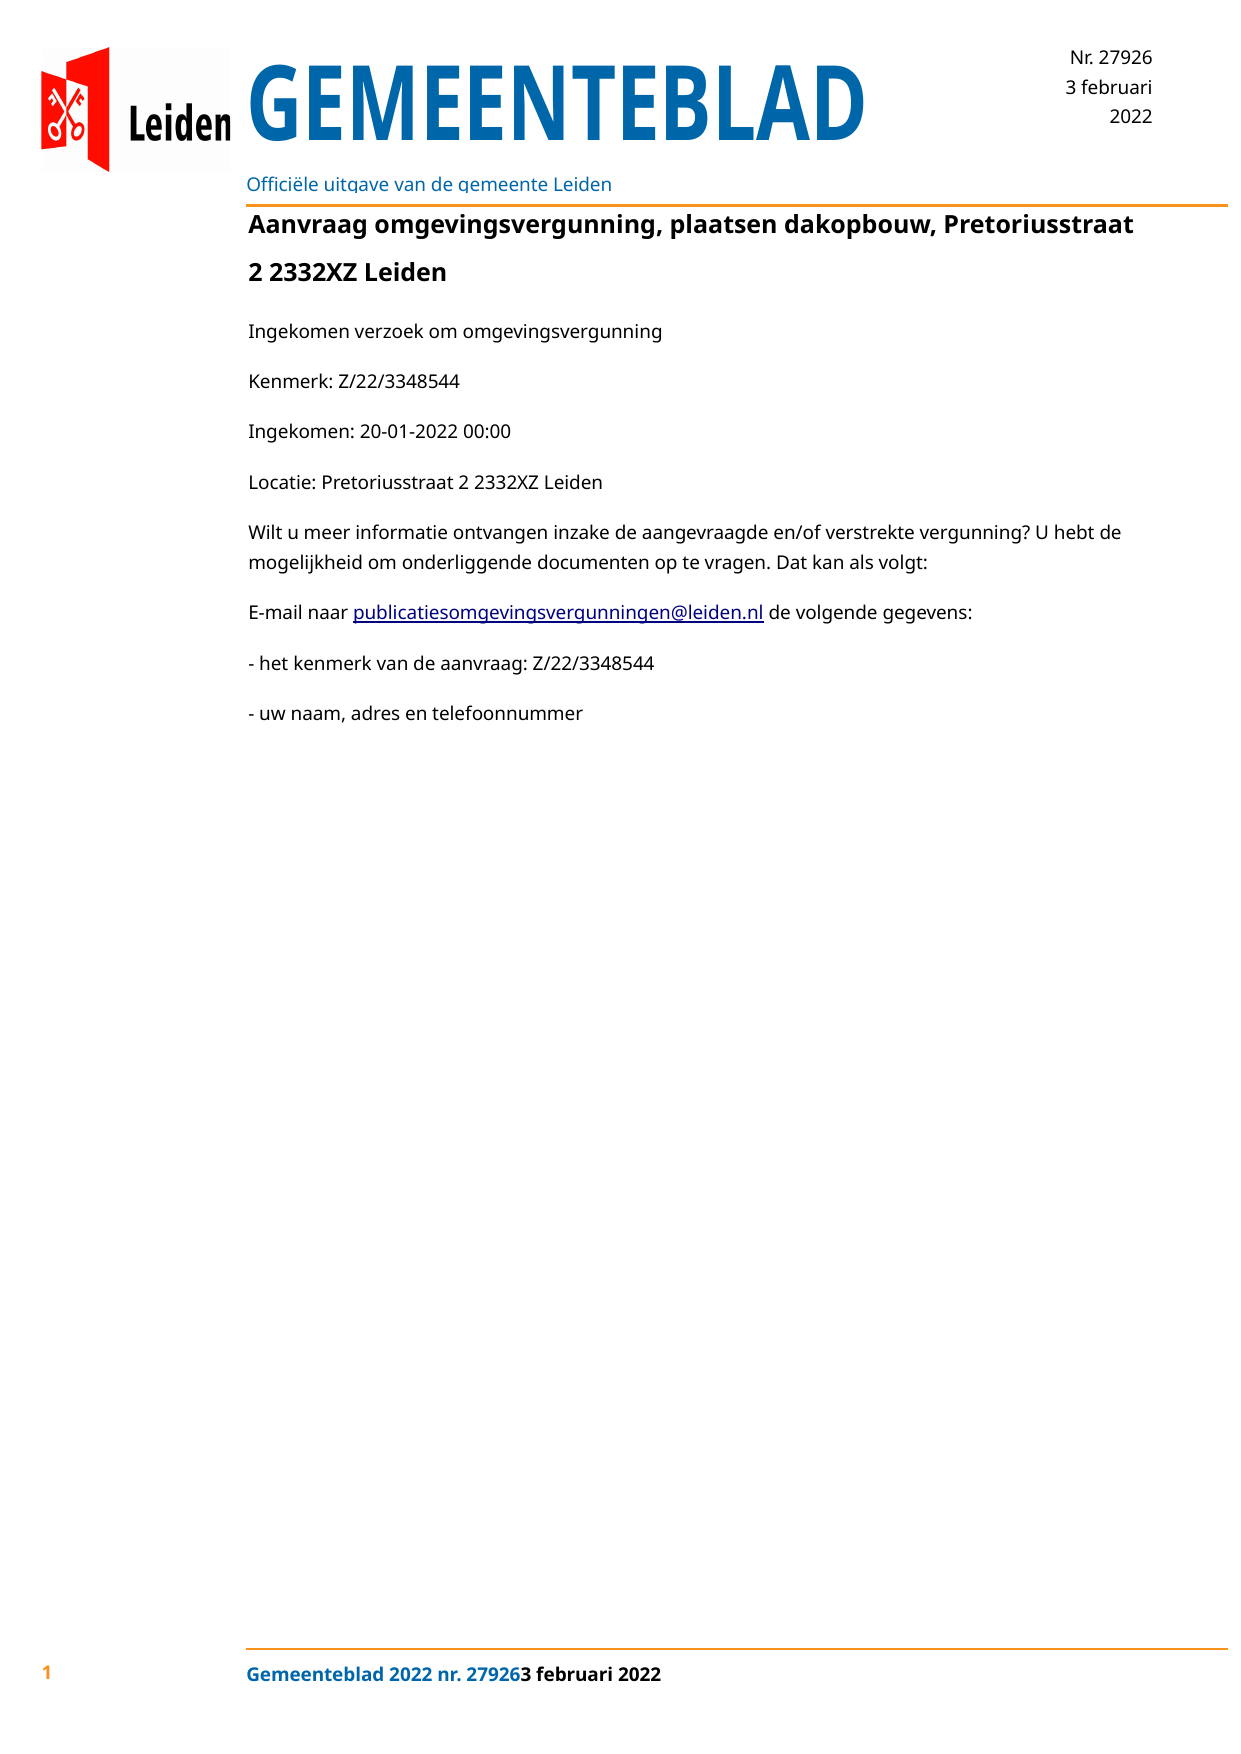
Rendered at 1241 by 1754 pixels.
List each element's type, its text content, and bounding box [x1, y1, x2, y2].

text - het kenmerk van de aanvraag: Z/22/3348544 [248, 650, 1152, 676]
text Kenmerk: Z/22/3348544 [248, 368, 1152, 394]
text Aanvraag omgevingsvergunning, plaatsen dakopbouw, Pretoriusstraat 2 2332XZ Leiden [248, 207, 1152, 288]
text Locatie: Pretoriusstraat 2 2332XZ Leiden [248, 469, 1152, 495]
picture [41, 47, 231, 172]
text Wilt u meer informatie ontvangen inzake de aangevraagde en/of verstrekte vergunning? U hebt de mogelijkheid om onderliggende documenten op te vragen. Dat kan als volgt: [248, 519, 1152, 575]
text E-mail naar publicatiesomgevingsvergunningen@leiden.nl de volgende gegevens: [248, 599, 1152, 625]
text Ingekomen verzoek om omgevingsvergunning [248, 318, 1152, 344]
text Ingekomen: 20-01-2022 00:00 [248, 419, 1152, 444]
text - uw naam, adres en telefoonnummer [248, 700, 1152, 726]
